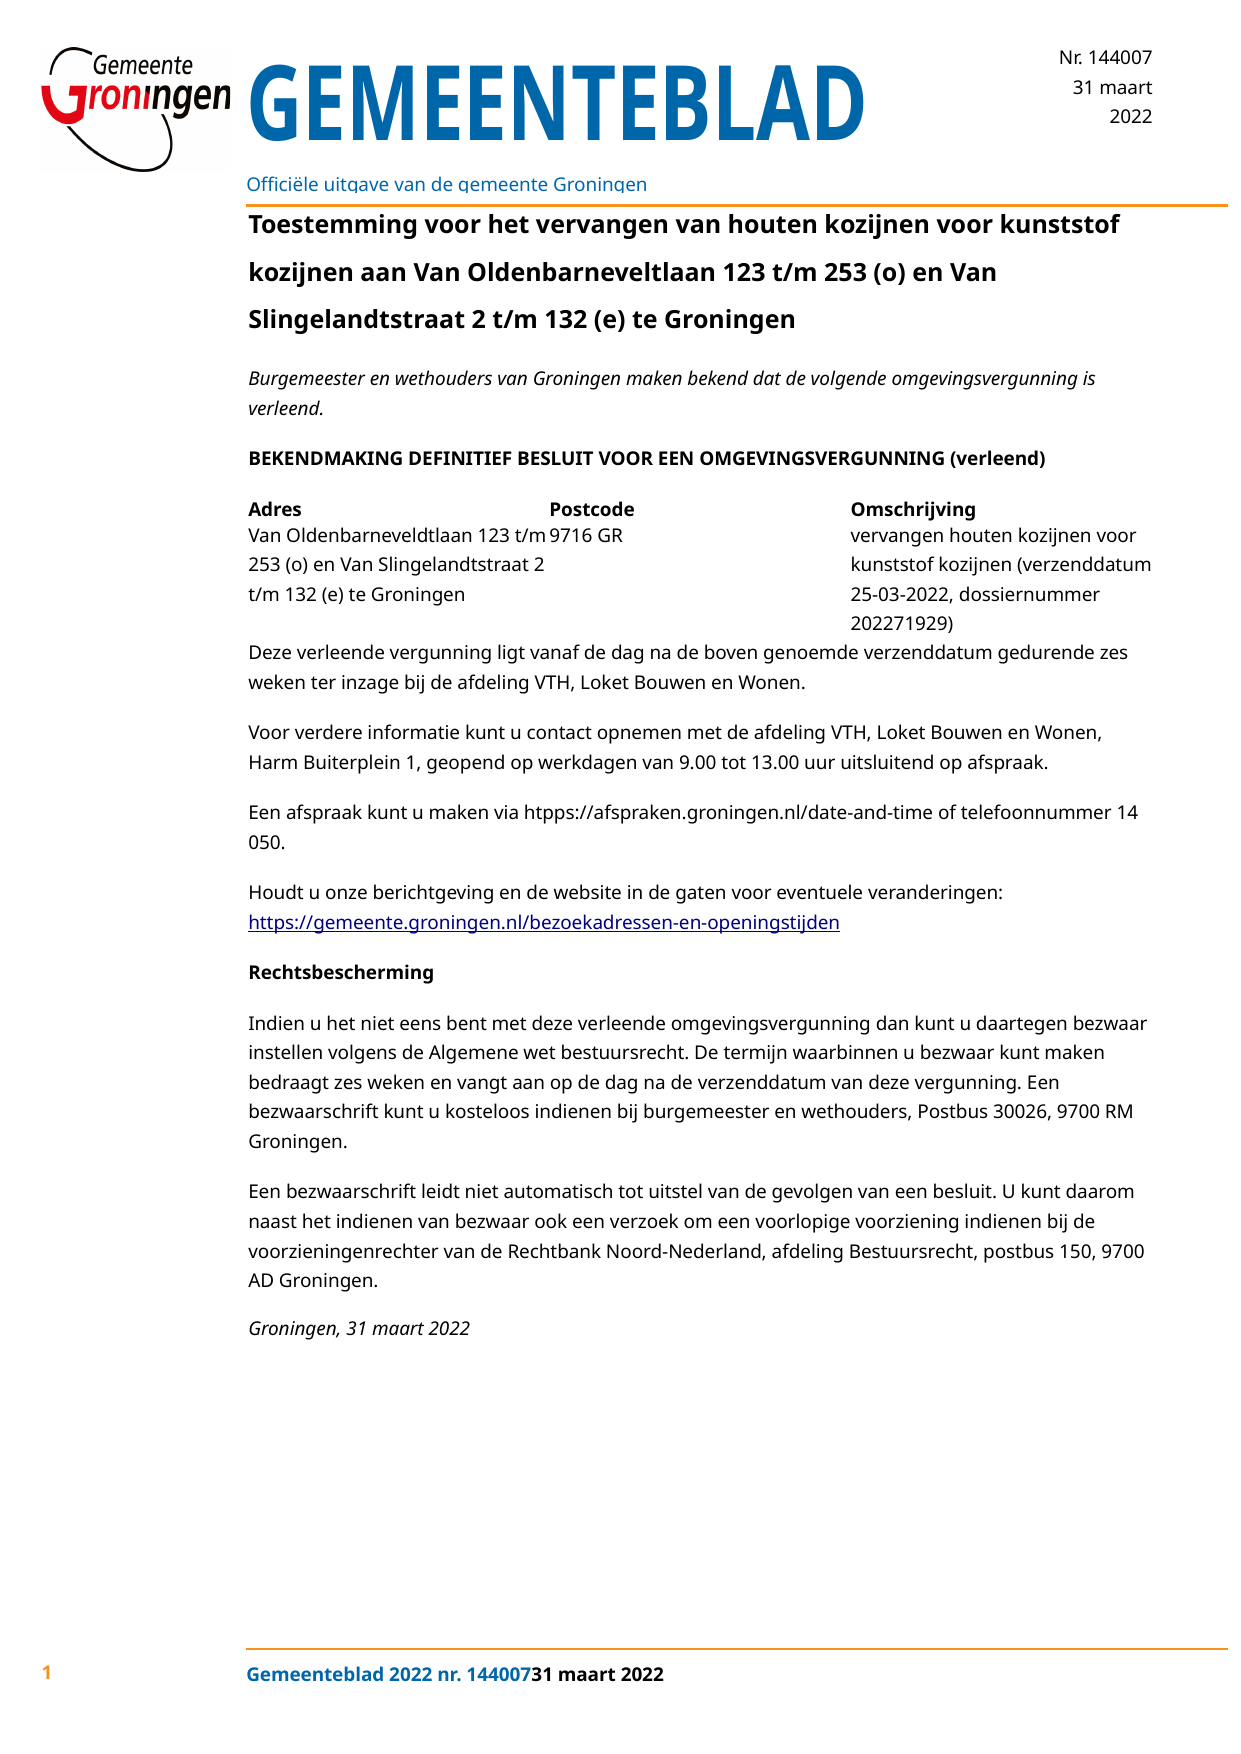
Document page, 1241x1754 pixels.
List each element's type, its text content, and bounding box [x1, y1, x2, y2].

text Houdt u onze berichtgeving en de website in de gaten voor eventuele veranderingen: https://gemeente.groningen.nl/bezoekadressen-en-openingstijden [248, 879, 1152, 935]
text BEKENDMAKING DEFINITIEF BESLUIT VOOR EEN OMGEVINGSVERGUNNING (verleend) [248, 446, 1152, 471]
picture [41, 47, 231, 172]
text Indien u het niet eens bent met deze verleende omgevingsvergunning dan kunt u daartegen bezwaar instellen volgens de Algemene wet bestuursrecht. De termijn waarbinnen u bezwaar kunt maken bedraagt zes weken en vangt aan op de dag na de verzenddatum van deze vergunning. Een bezwaarschrift kunt u kosteloos indienen bij burgemeester en wethouders, Postbus 30026, 9700 RM Groningen. [248, 1010, 1152, 1154]
text Voor verdere informatie kunt u contact opnemen met de afdeling VTH, Loket Bouwen en Wonen, Harm Buiterplein 1, geopend op werkdagen van 9.00 tot 13.00 uur uitsluitend op afspraak. [248, 719, 1152, 775]
text Burgemeester en wethouders van Groningen maken bekend dat de volgende omgevingsvergunning is verleend. [248, 366, 1152, 421]
text Een bezwaarschrift leidt niet automatisch tot uitstel van de gevolgen van een besluit. U kunt daarom naast het indienen van bezwaar ook een verzoek om een voorlopige voorziening indienen bij de voorzieningenrechter van de Rechtbank Noord-Nederland, afdeling Bestuursrecht, postbus 150, 9700 AD Groningen. [248, 1179, 1152, 1293]
table_cell 9716 GR [549, 522, 850, 636]
text Een afspraak kunt u maken via htpps://afspraken.groningen.nl/date-and-time of telefoonnummer 14 050. [248, 799, 1152, 855]
table_header Adres [248, 496, 549, 522]
text Deze verleende vergunning ligt vanaf de dag na de boven genoemde verzenddatum gedurende zes weken ter inzage bij de afdeling VTH, Loket Bouwen en Wonen. [248, 639, 1152, 695]
table_header Omschrijving [850, 496, 1152, 522]
table_cell Van Oldenbarneveldtlaan 123 t/m 253 (o) en Van Slingelandtstraat 2 t/m 132 (e) te Groningen [248, 522, 549, 636]
table_cell vervangen houten kozijnen voor kunststof kozijnen (verzenddatum 25-03-2022, dossiernummer 202271929) [850, 522, 1152, 636]
text Groningen, 31 maart 2022 [248, 1315, 1152, 1341]
text Toestemming voor het vervangen van houten kozijnen voor kunststof kozijnen aan Van Oldenbarneveltlaan 123 t/m 253 (o) en Van Slingelandtstraat 2 t/m 132 (e) te Groningen [248, 207, 1152, 336]
text Rechtsbescherming [248, 959, 1152, 985]
table_header Postcode [549, 496, 850, 522]
